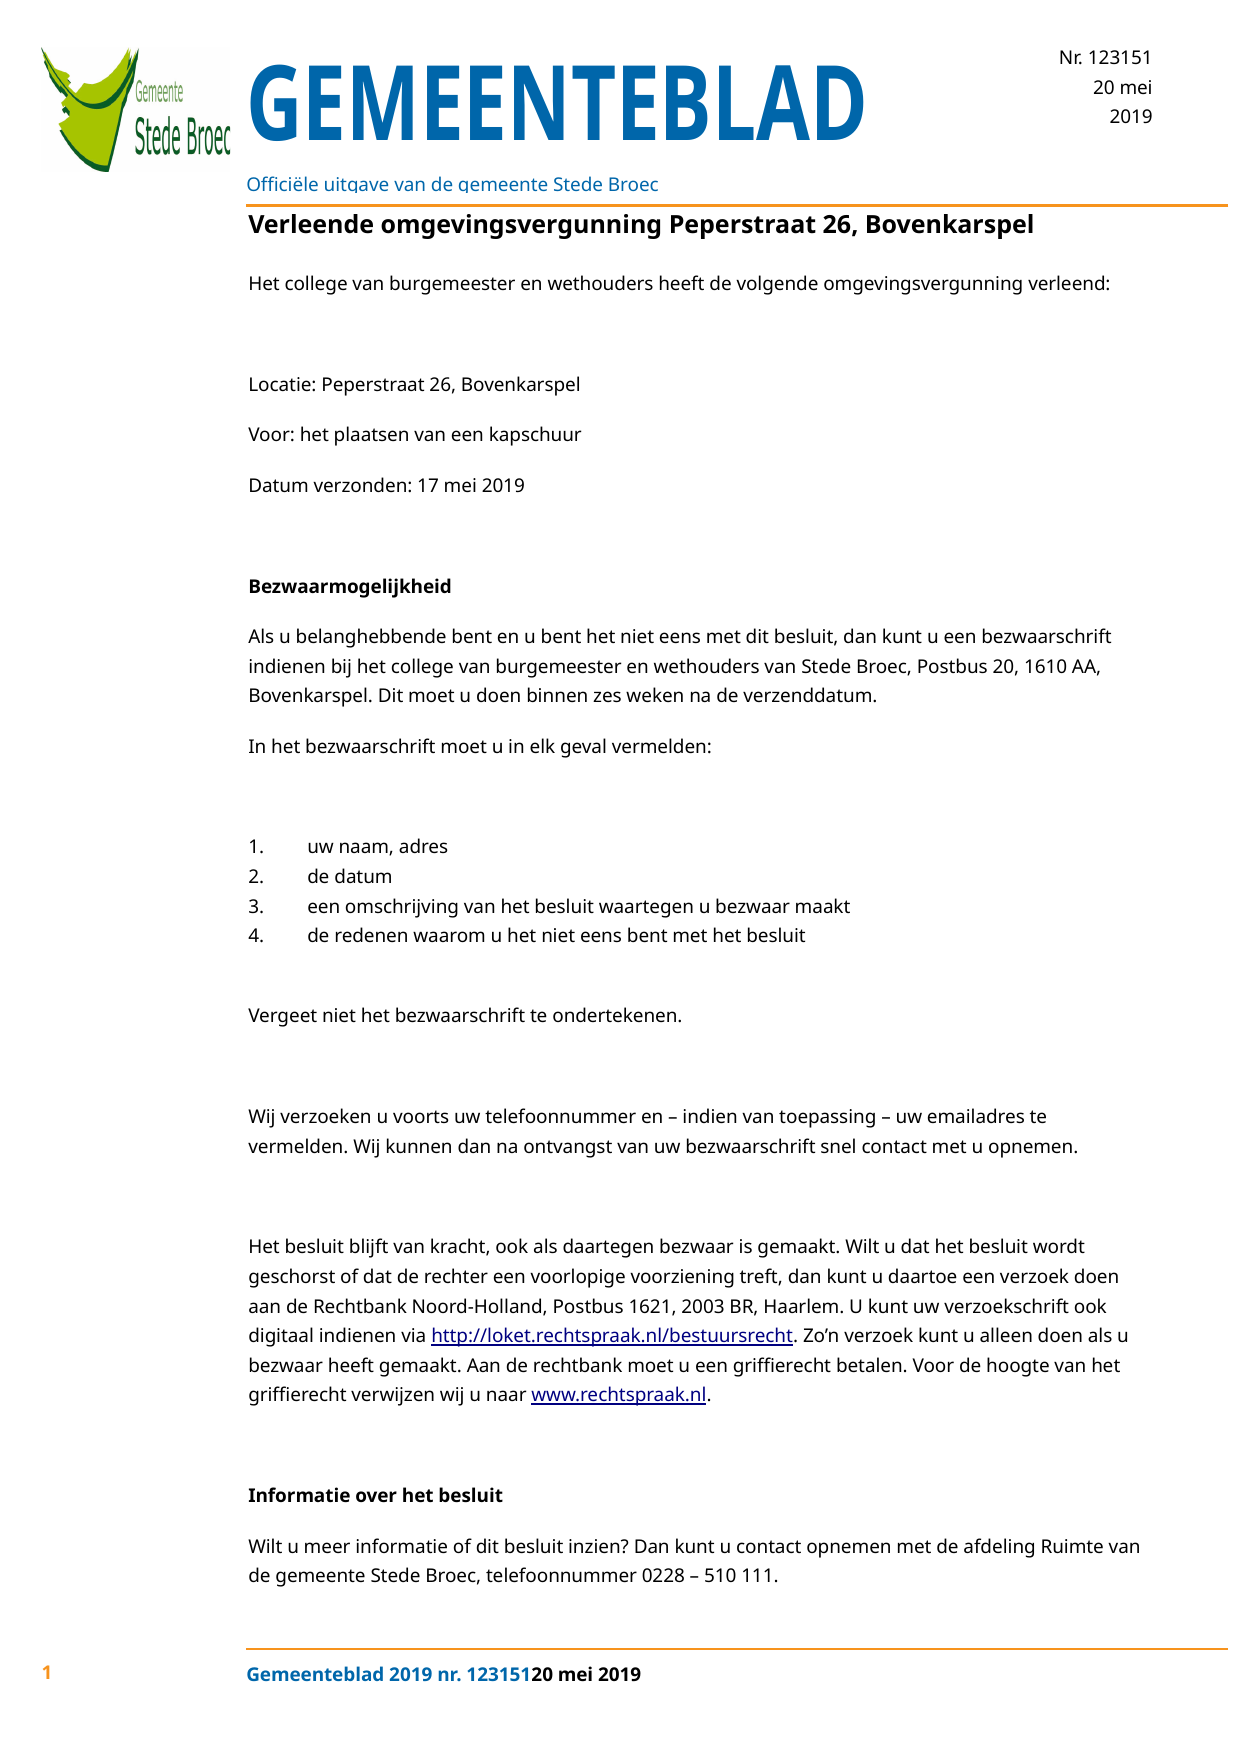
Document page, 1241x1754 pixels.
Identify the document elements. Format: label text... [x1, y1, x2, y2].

text Bezwaarmogelijkheid [248, 573, 1152, 598]
text Wij verzoeken u voorts uw telefoonnummer en – indien van toepassing – uw emailadres te vermelden. Wij kunnen dan na ontvangst van uw bezwaarschrift snel contact met u opnemen. [248, 1103, 1152, 1158]
list de redenen waarom u het niet eens bent met het besluit [248, 922, 1152, 948]
text Locatie: Peperstraat 26, Bovenkarspel [248, 371, 1152, 397]
list de datum [248, 863, 1152, 889]
picture [41, 47, 231, 172]
text Verleende omgevingsvergunning Peperstraat 26, Bovenkarspel [248, 207, 1152, 241]
text Vergeet niet het bezwaarschrift te ondertekenen. [248, 1002, 1152, 1028]
text In het bezwaarschrift moet u in elk geval vermelden: [248, 733, 1152, 758]
text Informatie over het besluit [248, 1482, 1152, 1508]
text Het college van burgemeester en wethouders heeft de volgende omgevingsvergunning verleend: [248, 270, 1152, 296]
text Voor: het plaatsen van een kapschuur [248, 422, 1152, 447]
text Wilt u meer informatie of dit besluit inzien? Dan kunt u contact opnemen met de afdeling Ruimte van de gemeente Stede Broec, telefoonnummer 0228 – 510 111. [248, 1533, 1152, 1588]
text Datum verzonden: 17 mei 2019 [248, 472, 1152, 498]
list een omschrijving van het besluit waartegen u bezwaar maakt [248, 893, 1152, 918]
text Als u belanghebbende bent en u bent het niet eens met dit besluit, dan kunt u een bezwaarschrift indienen bij het college van burgemeester en wethouders van Stede Broec, Postbus 20, 1610 AA, Bovenkarspel. Dit moet u doen binnen zes weken na de verzenddatum. [248, 623, 1152, 708]
list uw naam, adres [248, 834, 1152, 859]
text Het besluit blijft van kracht, ook als daartegen bezwaar is gemaakt. Wilt u dat het besluit wordt geschorst of dat de rechter een voorlopige voorziening treft, dan kunt u daartoe een verzoek doen aan de Rechtbank Noord-Holland, Postbus 1621, 2003 BR, Haarlem. U kunt uw verzoekschrift ook digitaal indienen via http://loket.rechtspraak.nl/bestuursrecht. Zo’n verzoek kunt u alleen doen als u bezwaar heeft gemaakt. Aan de rechtbank moet u een griffierecht betalen. Voor de hoogte van het griffierecht verwijzen wij u naar www.rechtspraak.nl. [248, 1234, 1152, 1407]
